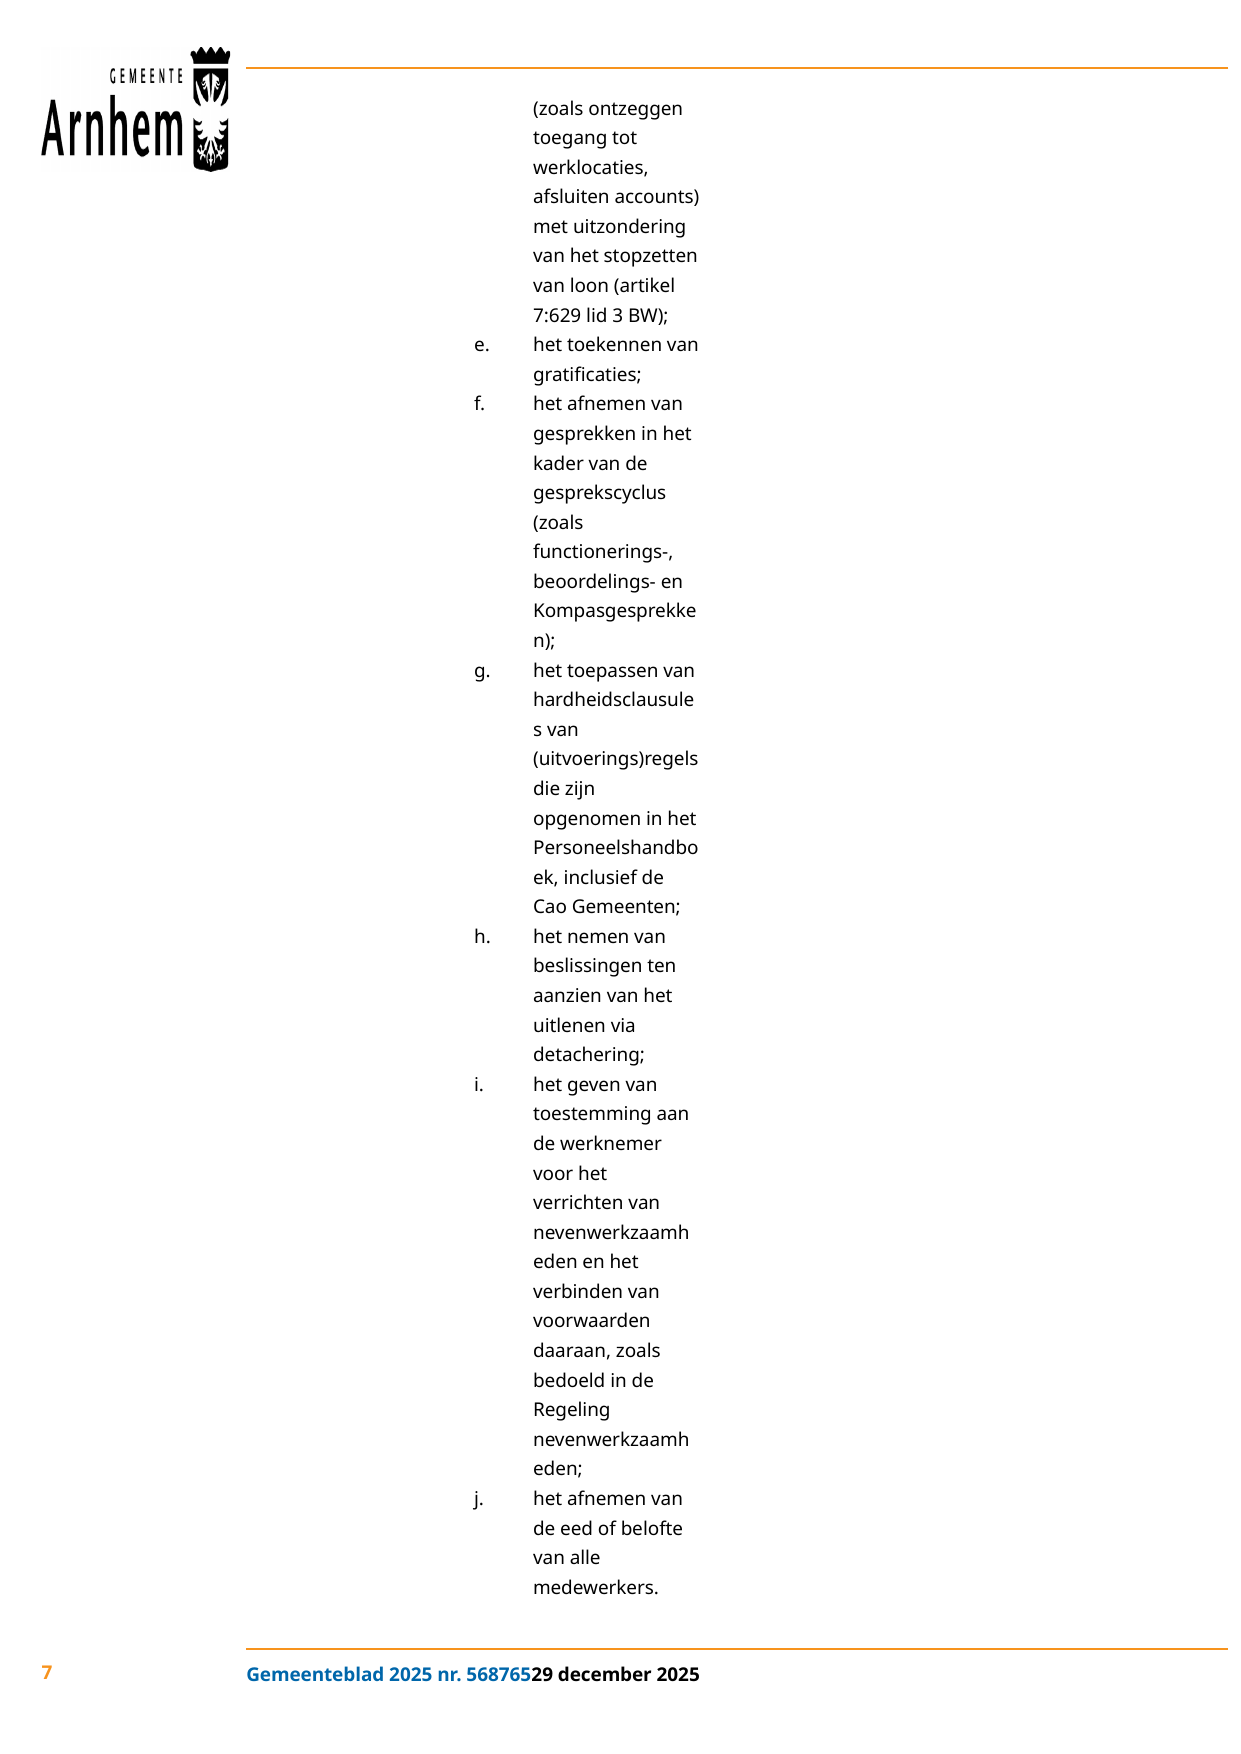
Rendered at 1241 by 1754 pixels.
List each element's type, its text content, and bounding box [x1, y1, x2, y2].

table_cell (zoals ontzeggen toegang tot werklocaties, afsluiten accounts) met uitzondering van het stopzetten van loon (artikel 7:629 lid 3 BW); het toekennen van gratificaties; het afnemen van gesprekken in het kader van de gesprekscyclus (zoals functionerings-, beoordelings- en Kompasgesprekken); het toepassen van hardheidsclausules van (uitvoerings)regels die zijn opgenomen in het Personeelshandboek, inclusief de Cao Gemeenten; het nemen van beslissingen ten aanzien van het uitlenen via detachering; het geven van toestemming aan de werknemer voor het verrichten van nevenwerkzaamheden en het verbinden van voorwaarden daaraan, zoals bedoeld in de Regeling nevenwerkzaamheden; het afnemen van de eed of belofte van alle medewerkers. [474, 95, 700, 1600]
table_cell [926, 95, 1152, 1600]
table_cell [700, 95, 926, 1600]
picture [41, 47, 231, 172]
table_cell [248, 95, 474, 1600]
